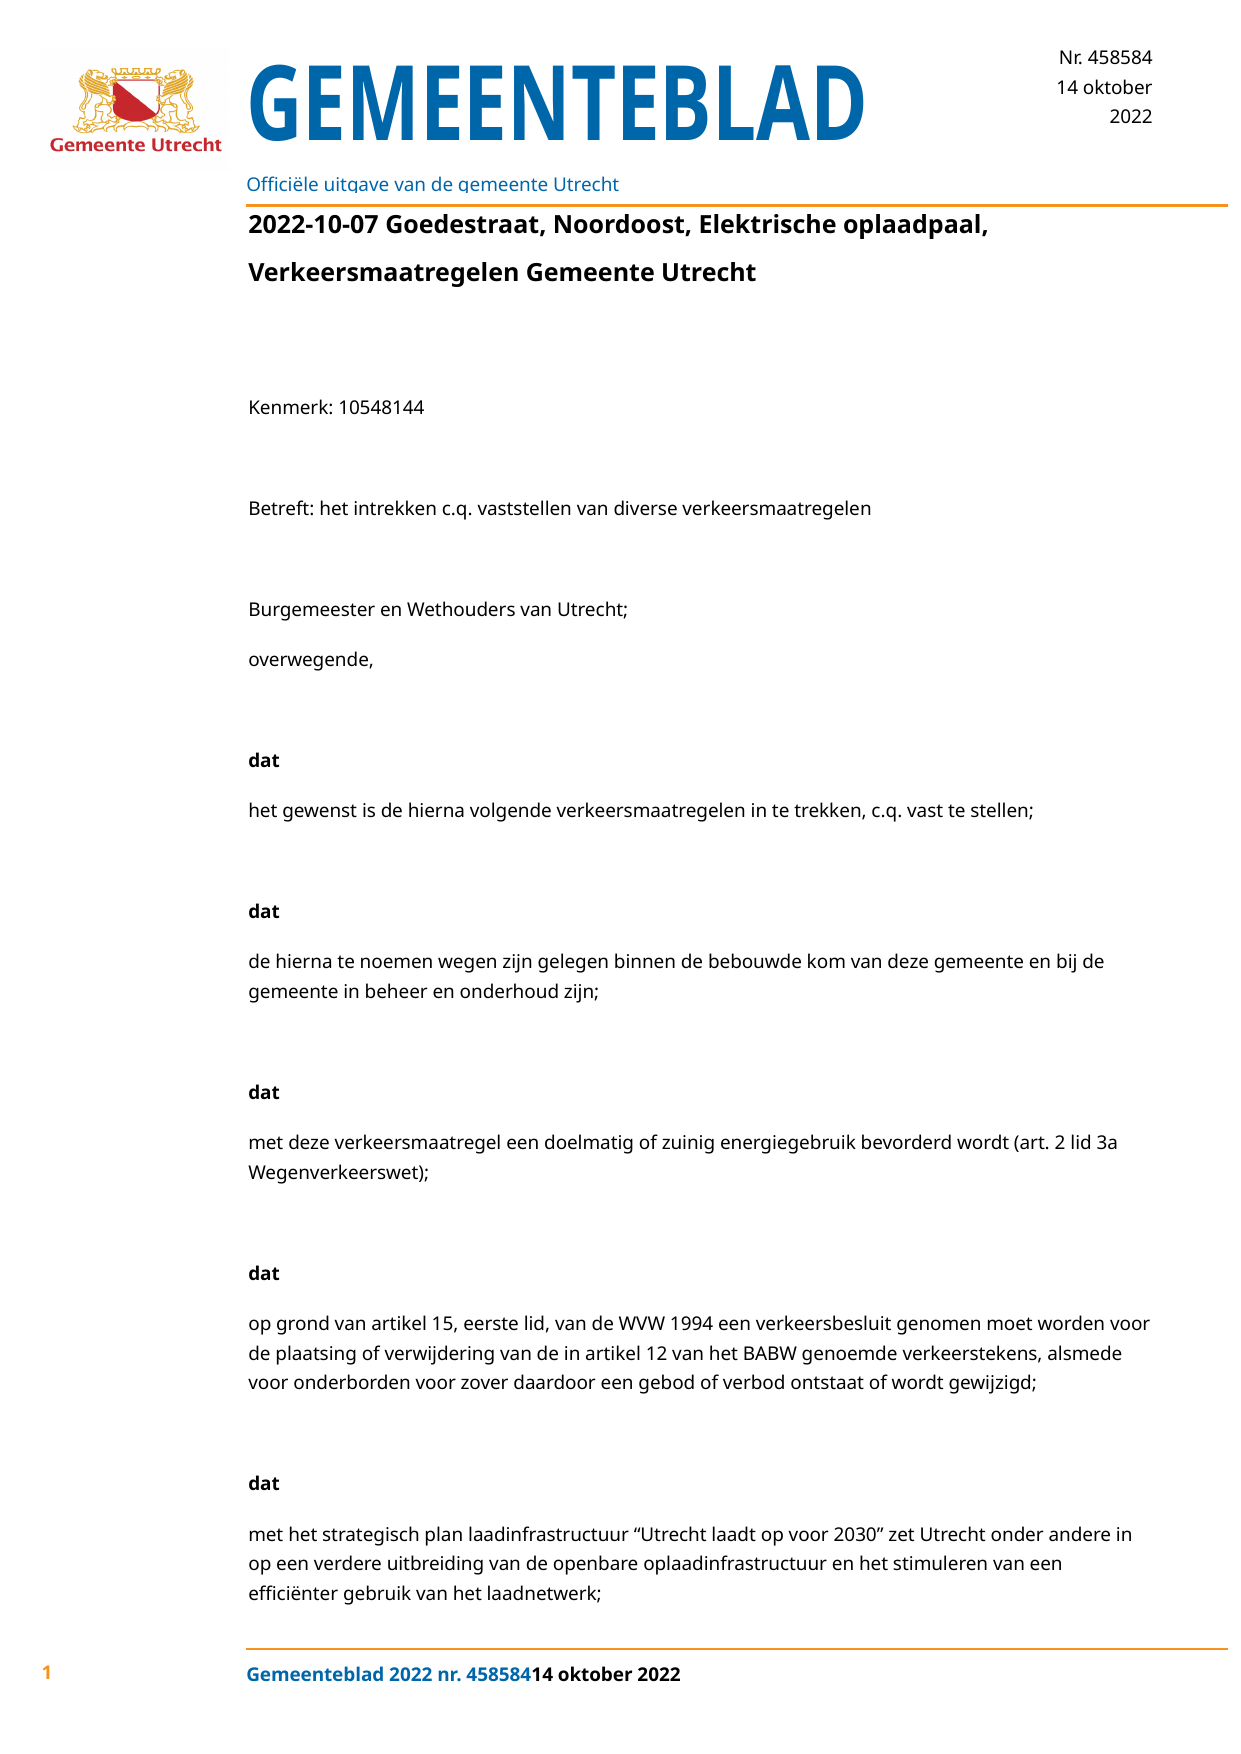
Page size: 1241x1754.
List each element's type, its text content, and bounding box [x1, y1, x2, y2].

text het gewenst is de hierna volgende verkeersmaatregelen in te trekken, c.q. vast te stellen; [248, 797, 1152, 823]
text Kenmerk: 10548144 [248, 394, 1152, 420]
text overwegende, [248, 646, 1152, 672]
text met het strategisch plan laadinfrastructuur “Utrecht laadt op voor 2030” zet Utrecht onder andere in op een verdere uitbreiding van de openbare oplaadinfrastructuur en het stimuleren van een efficiënter gebruik van het laadnetwerk; [248, 1521, 1152, 1606]
text dat [248, 747, 1152, 773]
text met deze verkeersmaatregel een doelmatig of zuinig energiegebruik bevorderd wordt (art. 2 lid 3a Wegenverkeerswet); [248, 1129, 1152, 1185]
text dat [248, 1470, 1152, 1496]
text dat [248, 1079, 1152, 1105]
text Burgemeester en Wethouders van Utrecht; [248, 596, 1152, 621]
text Betreft: het intrekken c.q. vaststellen van diverse verkeersmaatregelen [248, 495, 1152, 521]
text de hierna te noemen wegen zijn gelegen binnen de bebouwde kom van deze gemeente en bij de gemeente in beheer en onderhoud zijn; [248, 949, 1152, 1004]
text 2022-10-07 Goedestraat, Noordoost, Elektrische oplaadpaal, Verkeersmaatregelen Gemeente Utrecht [248, 207, 1152, 288]
text op grond van artikel 15, eerste lid, van de WVW 1994 een verkeersbesluit genomen moet worden voor de plaatsing of verwijdering van de in artikel 12 van het BABW genoemde verkeerstekens, alsmede voor onderborden voor zover daardoor een gebod of verbod ontstaat of wordt gewijzigd; [248, 1310, 1152, 1395]
text dat [248, 1260, 1152, 1286]
picture [41, 47, 231, 172]
text dat [248, 898, 1152, 924]
